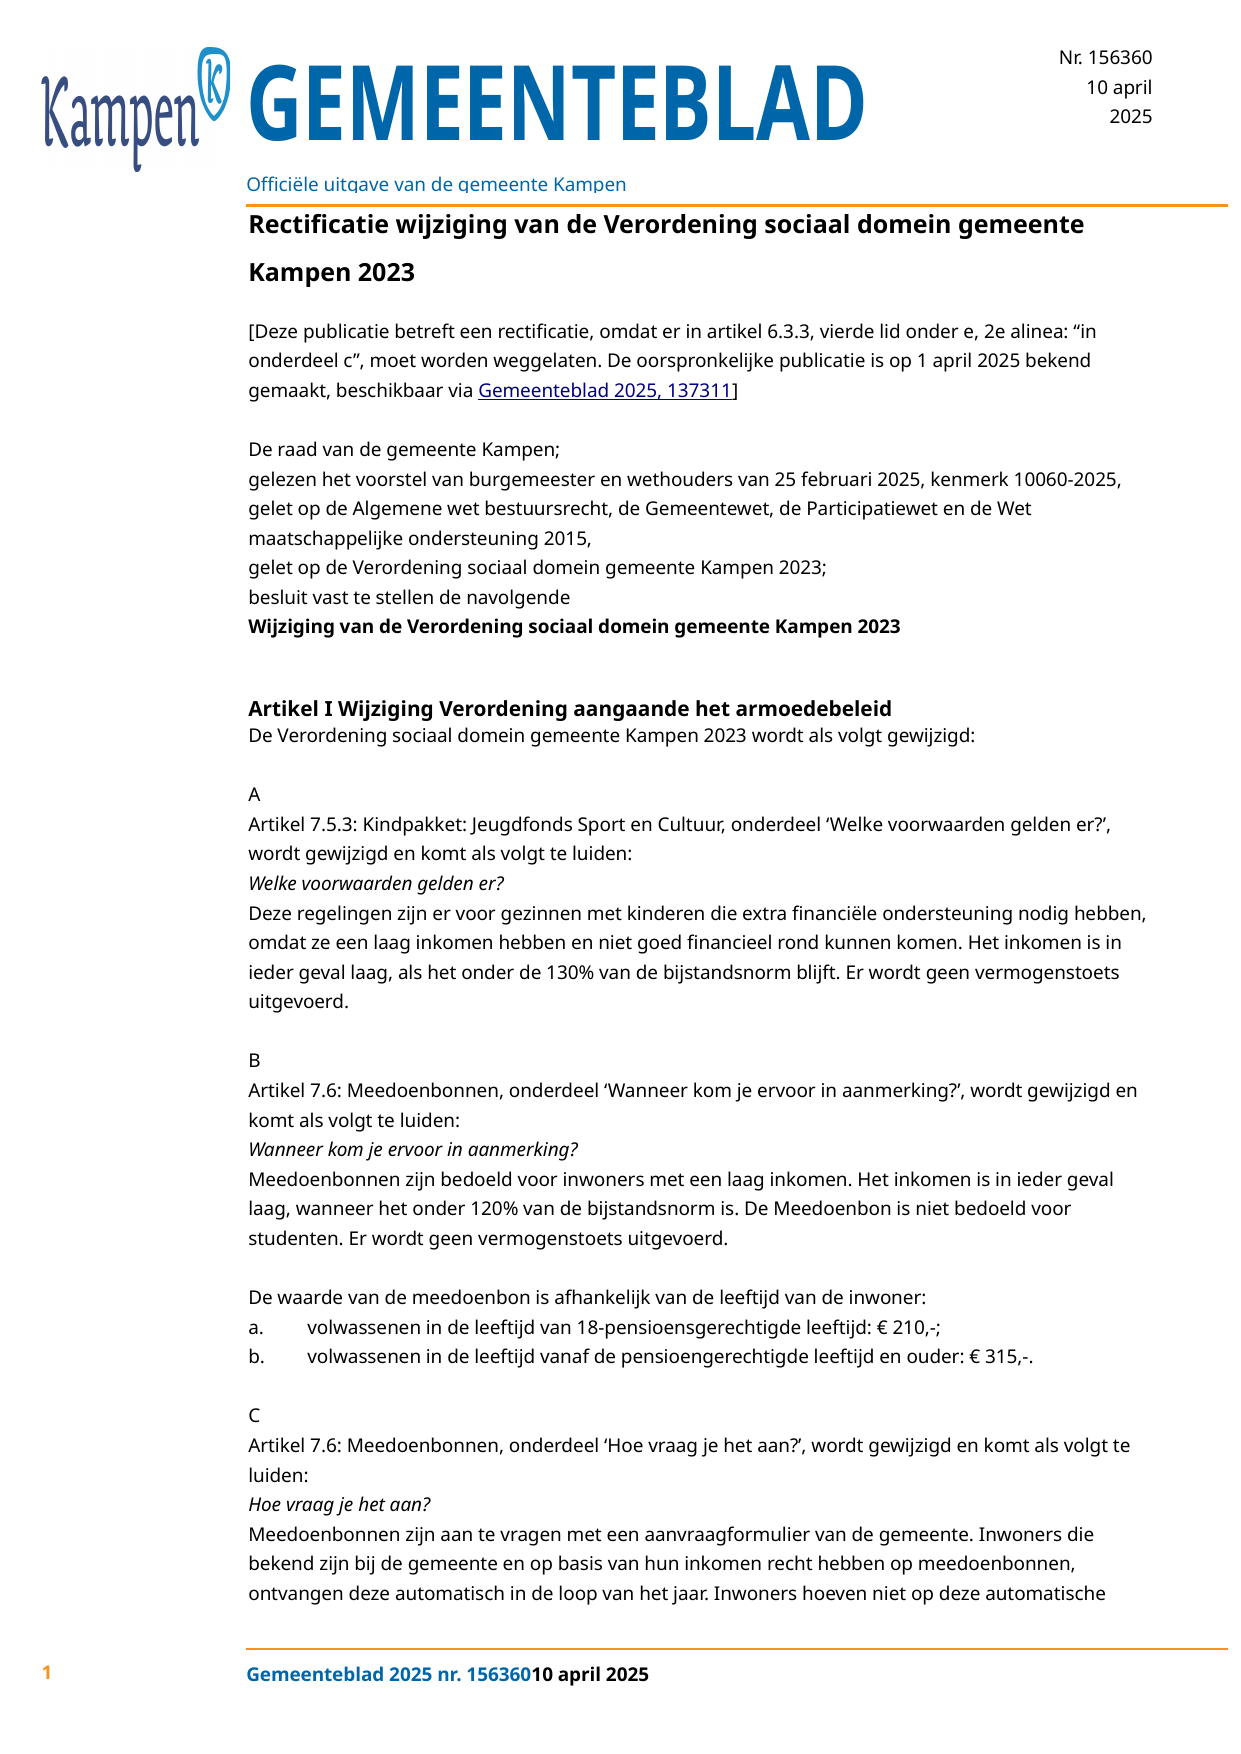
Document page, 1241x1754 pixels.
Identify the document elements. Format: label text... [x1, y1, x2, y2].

text Hoe vraag je het aan? [248, 1491, 1152, 1517]
text A [248, 781, 1152, 807]
text Artikel 7.6: Meedoenbonnen, onderdeel ‘Hoe vraag je het aan?’, wordt gewijzigd en komt als volgt te luiden: [248, 1432, 1152, 1487]
picture [41, 47, 231, 172]
text [Deze publicatie betreft een rectificatie, omdat er in artikel 6.3.3, vierde lid onder e, 2e alinea: “in onderdeel c”, moet worden weggelaten. De oorspronkelijke publicatie is op 1 april 2025 bekend gemaakt, beschikbaar via Gemeenteblad 2025, 137311] [248, 318, 1152, 403]
list volwassenen in de leeftijd vanaf de pensioengerechtigde leeftijd en ouder: € 315,-. [248, 1343, 1152, 1369]
text Welke voorwaarden gelden er? [248, 870, 1152, 896]
text Wijziging van de Verordening sociaal domein gemeente Kampen 2023 [248, 614, 1152, 639]
text Artikel 7.6: Meedoenbonnen, onderdeel ‘Wanneer kom je ervoor in aanmerking?’, wordt gewijzigd en komt als volgt te luiden: [248, 1077, 1152, 1132]
text C [248, 1403, 1152, 1428]
text De Verordening sociaal domein gemeente Kampen 2023 wordt als volgt gewijzigd: [248, 722, 1152, 748]
text Meedoenbonnen zijn bedoeld voor inwoners met een laag inkomen. Het inkomen is in ieder geval laag, wanneer het onder 120% van de bijstandsnorm is. De Meedoenbon is niet bedoeld voor studenten. Er wordt geen vermogenstoets uitgevoerd. [248, 1166, 1152, 1251]
text Rectificatie wijziging van de Verordening sociaal domein gemeente Kampen 2023 [248, 207, 1152, 288]
text Wanneer kom je ervoor in aanmerking? [248, 1136, 1152, 1162]
text gelet op de Algemene wet bestuursrecht, de Gemeentewet, de Participatiewet en de Wet maatschappelijke ondersteuning 2015, [248, 495, 1152, 551]
text gelezen het voorstel van burgemeester en wethouders van 25 februari 2025, kenmerk 10060-2025, [248, 466, 1152, 492]
text De raad van de gemeente Kampen; [248, 436, 1152, 462]
text Meedoenbonnen zijn aan te vragen met een aanvraagformulier van de gemeente. Inwoners die bekend zijn bij de gemeente en op basis van hun inkomen recht hebben op meedoenbonnen, ontvangen deze automatisch in de loop van het jaar. Inwoners hoeven niet op deze automatische [248, 1521, 1152, 1606]
text Deze regelingen zijn er voor gezinnen met kinderen die extra financiële ondersteuning nodig hebben, omdat ze een laag inkomen hebben en niet goed financieel rond kunnen komen. Het inkomen is in ieder geval laag, als het onder de 130% van de bijstandsnorm blijft. Er wordt geen vermogenstoets uitgevoerd. [248, 900, 1152, 1014]
text besluit vast te stellen de navolgende [248, 584, 1152, 610]
list volwassenen in de leeftijd van 18-pensioensgerechtigde leeftijd: € 210,-; [248, 1314, 1152, 1339]
text Artikel I Wijziging Verordening aangaande het armoedebeleid [248, 694, 1152, 722]
text De waarde van de meedoenbon is afhankelijk van de leeftijd van de inwoner: [248, 1284, 1152, 1310]
text Artikel 7.5.3: Kindpakket: Jeugdfonds Sport en Cultuur, onderdeel ‘Welke voorwaarden gelden er?’, wordt gewijzigd en komt als volgt te luiden: [248, 811, 1152, 866]
text B [248, 1048, 1152, 1073]
text gelet op de Verordening sociaal domein gemeente Kampen 2023; [248, 554, 1152, 580]
